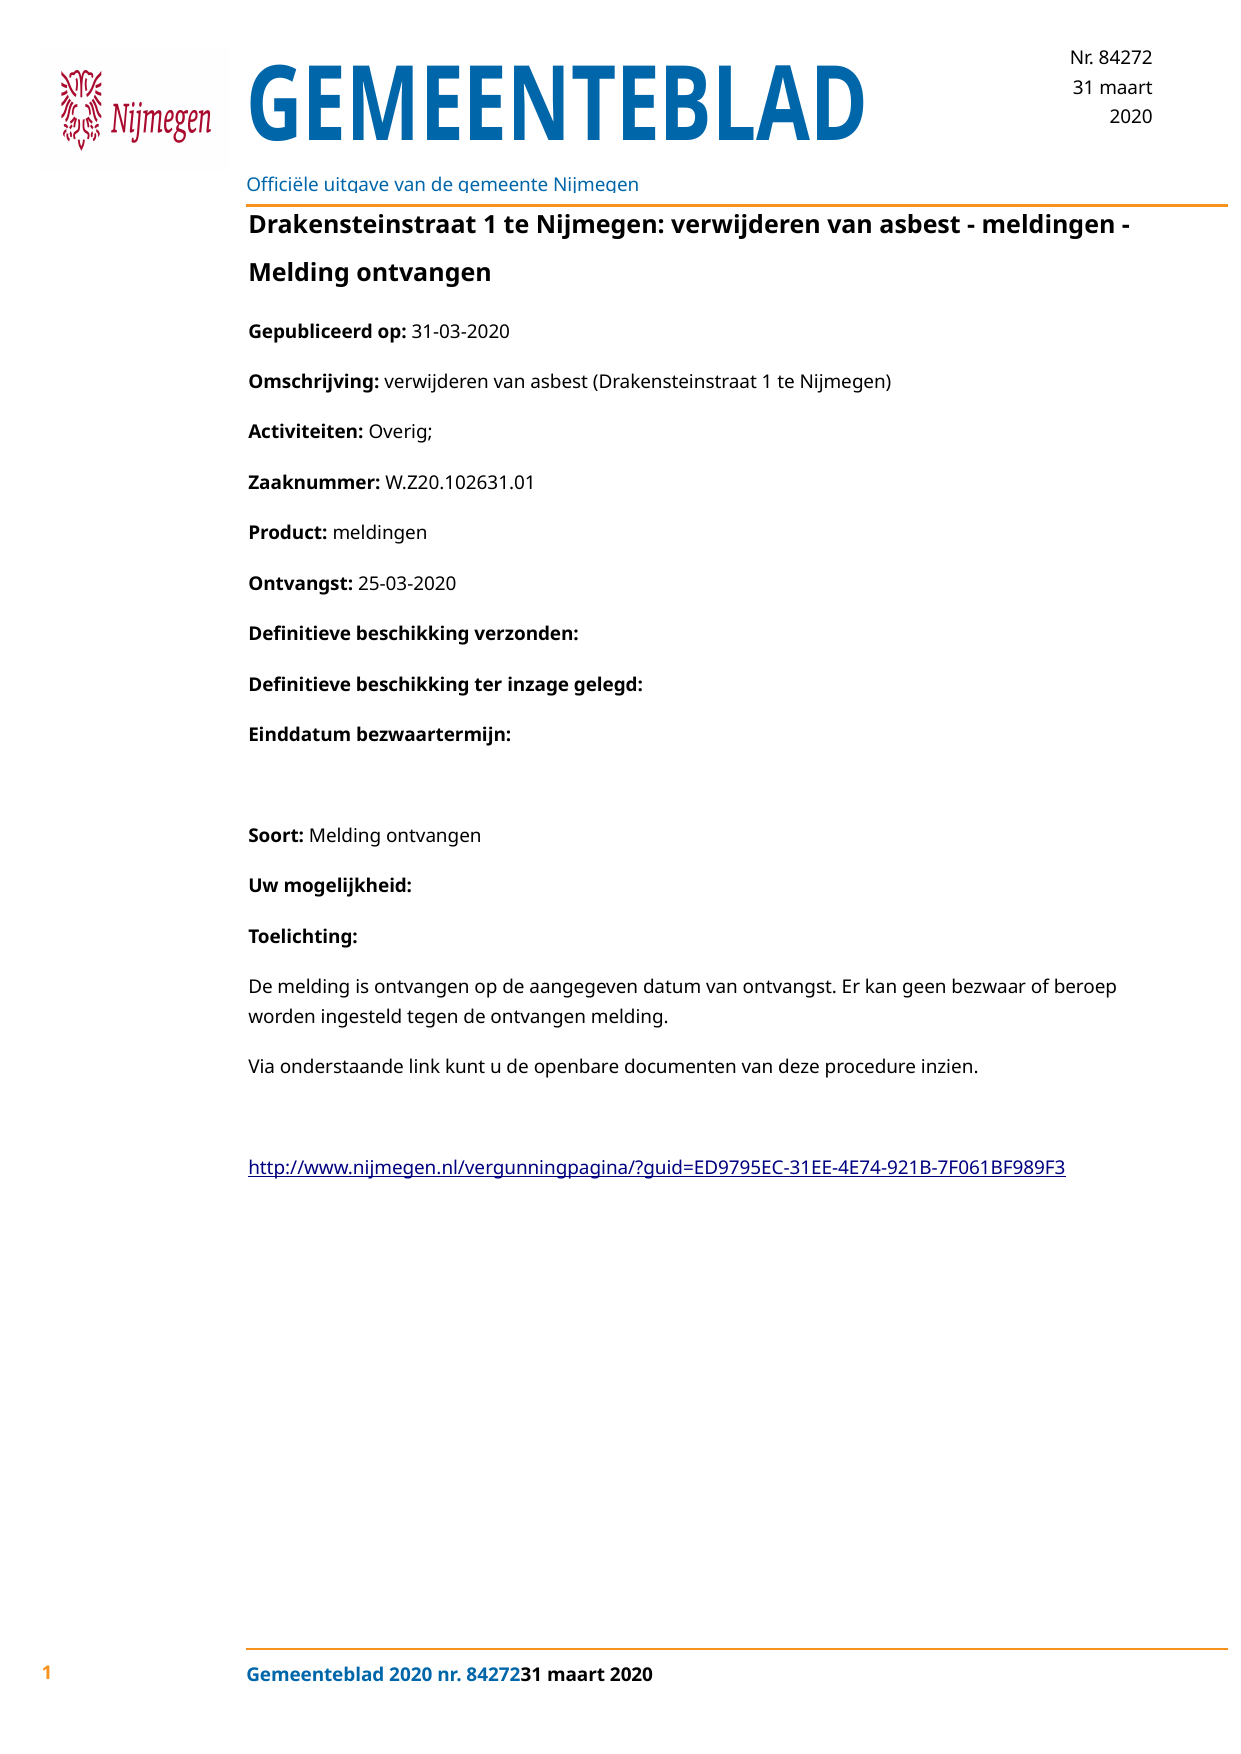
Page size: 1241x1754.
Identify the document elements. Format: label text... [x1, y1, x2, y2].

text Activiteiten: Overig; [248, 419, 1152, 444]
text De melding is ontvangen op de aangegeven datum van ontvangst. Er kan geen bezwaar of beroep worden ingesteld tegen de ontvangen melding. [248, 973, 1152, 1029]
text http://www.nijmegen.nl/vergunningpagina/?guid=ED9795EC-31EE-4E74-921B-7F061BF989F3 [248, 1154, 1152, 1180]
text Omschrijving: verwijderen van asbest (Drakensteinstraat 1 te Nijmegen) [248, 368, 1152, 394]
text Ontvangst: 25-03-2020 [248, 570, 1152, 596]
text Definitieve beschikking ter inzage gelegd: [248, 671, 1152, 697]
text Via onderstaande link kunt u de openbare documenten van deze procedure inzien. [248, 1053, 1152, 1079]
text Uw mogelijkheid: [248, 872, 1152, 898]
text Zaaknummer: W.Z20.102631.01 [248, 469, 1152, 495]
text Definitieve beschikking verzonden: [248, 620, 1152, 646]
picture [41, 47, 231, 172]
text Gepubliceerd op: 31-03-2020 [248, 318, 1152, 344]
text Einddatum bezwaartermijn: [248, 721, 1152, 747]
text Soort: Melding ontvangen [248, 822, 1152, 848]
text Drakensteinstraat 1 te Nijmegen: verwijderen van asbest - meldingen - Melding ontvangen [248, 207, 1152, 288]
text Toelichting: [248, 923, 1152, 949]
text Product: meldingen [248, 519, 1152, 545]
